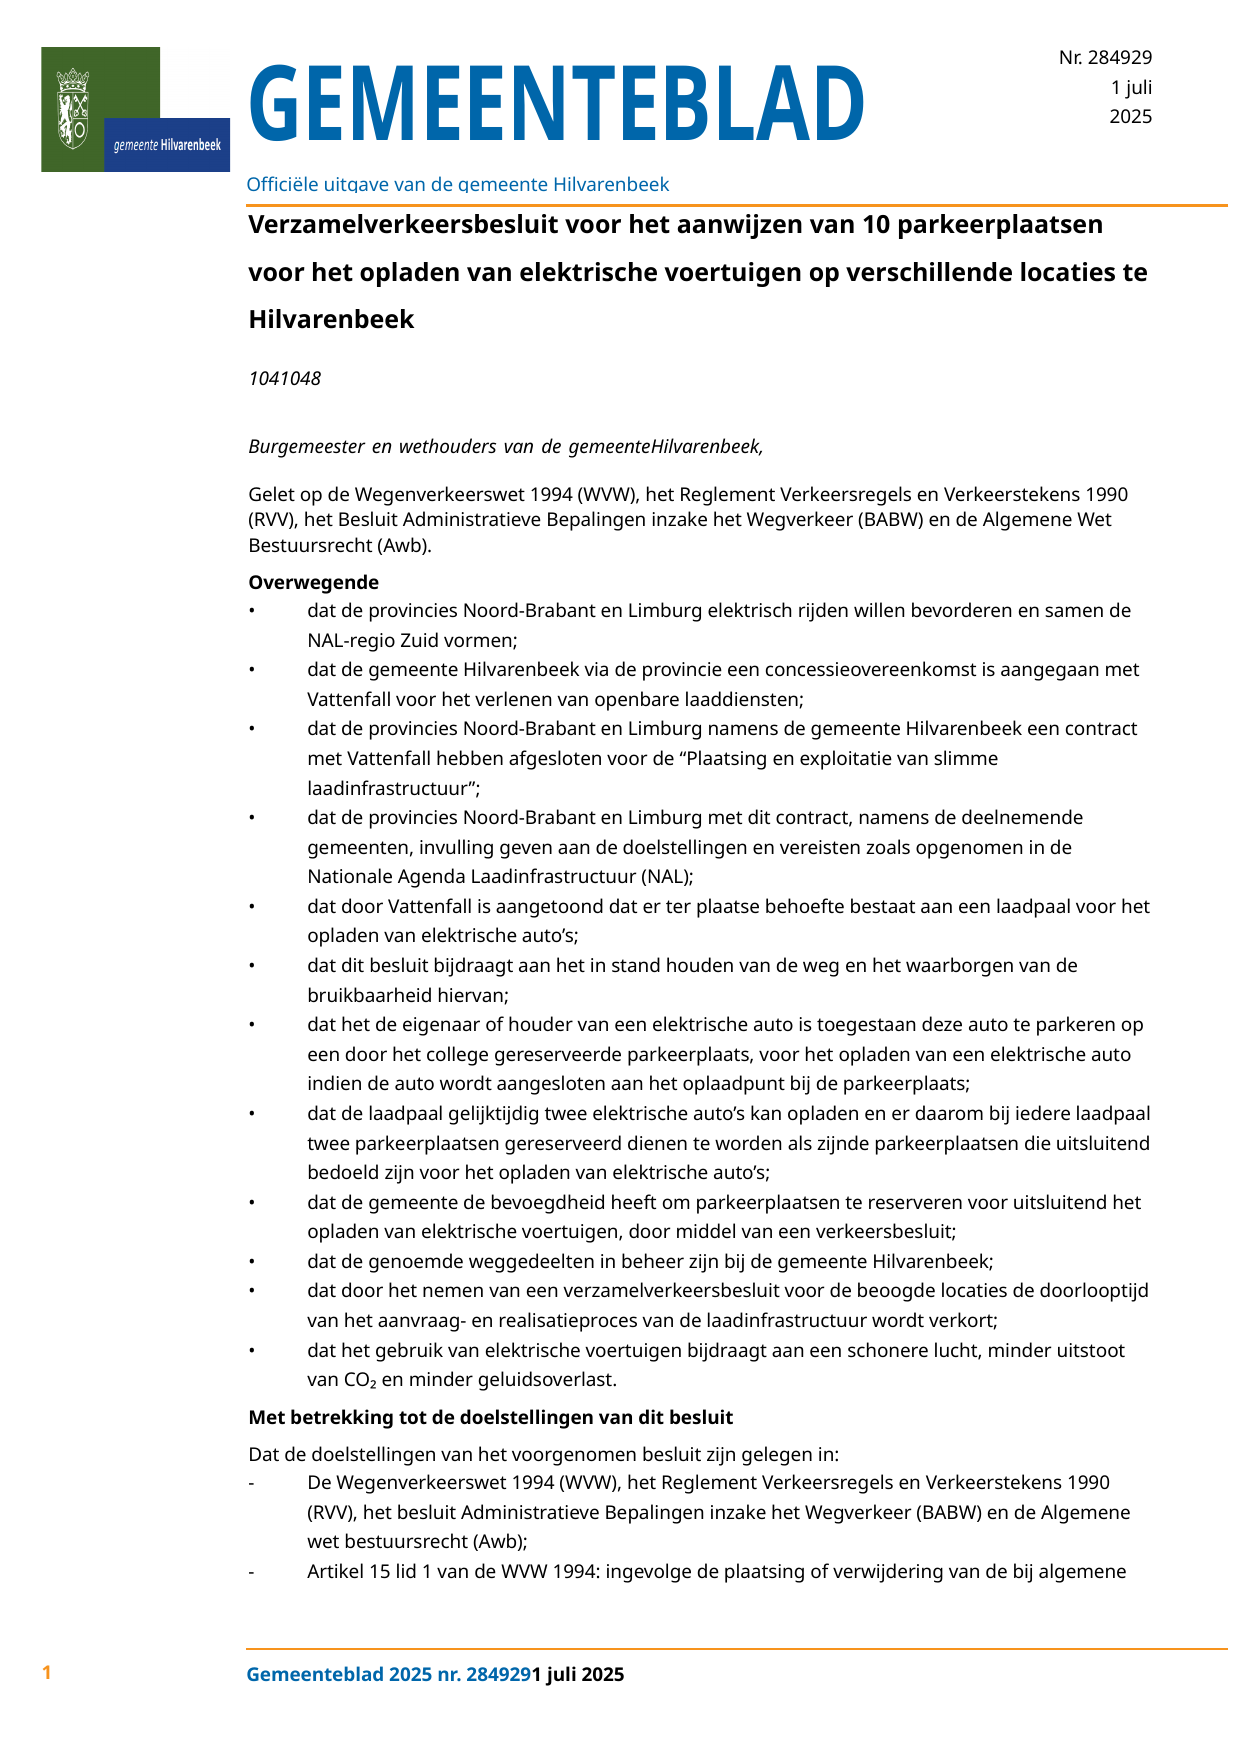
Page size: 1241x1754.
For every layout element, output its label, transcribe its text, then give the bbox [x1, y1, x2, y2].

list Artikel 15 lid 1 van de WVW 1994: ingevolge de plaatsing of verwijdering van de bij algemene [248, 1558, 1152, 1584]
text Verzamelverkeersbesluit voor het aanwijzen van 10 parkeerplaatsen voor het opladen van elektrische voertuigen op verschillende locaties te Hilvarenbeek [248, 207, 1152, 336]
text Met betrekking tot de doelstellingen van dit besluit [248, 1404, 1152, 1430]
list dat de gemeente de bevoegdheid heeft om parkeerplaatsen te reserveren voor uitsluitend het opladen van elektrische voertuigen, door middel van een verkeersbesluit; [248, 1189, 1152, 1244]
list dat de provincies Noord-Brabant en Limburg namens de gemeente Hilvarenbeek een contract met Vattenfall hebben afgesloten voor de “Plaatsing en exploitatie van slimme laadinfrastructuur”; [248, 716, 1152, 801]
list dat door Vattenfall is aangetoond dat er ter plaatse behoefte bestaat aan een laadpaal voor het opladen van elektrische auto’s; [248, 893, 1152, 948]
picture [41, 47, 231, 172]
list dat de provincies Noord-Brabant en Limburg met dit contract, namens de deelnemende gemeenten, invulling geven aan de doelstellingen en vereisten zoals opgenomen in de Nationale Agenda Laadinfrastructuur (NAL); [248, 804, 1152, 889]
list dat het gebruik van elektrische voertuigen bijdraagt aan een schonere lucht, minder uitstoot van CO₂ en minder geluidsoverlast. [248, 1337, 1152, 1392]
text 1041048 [248, 366, 1152, 391]
list dat dit besluit bijdraagt aan het in stand houden van de weg en het waarborgen van de bruikbaarheid hiervan; [248, 952, 1152, 1008]
list dat de laadpaal gelijktijdig twee elektrische auto’s kan opladen en er daarom bij iedere laadpaal twee parkeerplaatsen gereserveerd dienen te worden als zijnde parkeerplaatsen die uitsluitend bedoeld zijn voor het opladen van elektrische auto’s; [248, 1100, 1152, 1185]
text Gelet op de Wegenverkeerswet 1994 (WVW), het Reglement Verkeersregels en Verkeerstekens 1990 (RVV), het Besluit Administratieve Bepalingen inzake het Wegverkeer (BABW) en de Algemene Wet Bestuursrecht (Awb). [248, 481, 1152, 558]
list dat de provincies Noord-Brabant en Limburg elektrisch rijden willen bevorderen en samen de NAL-regio Zuid vormen; [248, 597, 1152, 653]
text Burgemeester en wethouders van de gemeenteHilvarenbeek, [248, 433, 1152, 459]
text Dat de doelstellingen van het voorgenomen besluit zijn gelegen in: [248, 1441, 1152, 1467]
list De Wegenverkeerswet 1994 (WVW), het Reglement Verkeersregels en Verkeerstekens 1990 (RVV), het besluit Administratieve Bepalingen inzake het Wegverkeer (BABW) en de Algemene wet bestuursrecht (Awb); [248, 1469, 1152, 1554]
text Overwegende [248, 569, 1152, 595]
list dat de genoemde weggedeelten in beheer zijn bij de gemeente Hilvarenbeek; [248, 1248, 1152, 1274]
list dat het de eigenaar of houder van een elektrische auto is toegestaan deze auto te parkeren op een door het college gereserveerde parkeerplaats, voor het opladen van een elektrische auto indien de auto wordt aangesloten aan het oplaadpunt bij de parkeerplaats; [248, 1011, 1152, 1096]
list dat door het nemen van een verzamelverkeersbesluit voor de beoogde locaties de doorlooptijd van het aanvraag- en realisatieproces van de laadinfrastructuur wordt verkort; [248, 1278, 1152, 1333]
list dat de gemeente Hilvarenbeek via de provincie een concessieovereenkomst is aangegaan met Vattenfall voor het verlenen van openbare laaddiensten; [248, 656, 1152, 712]
